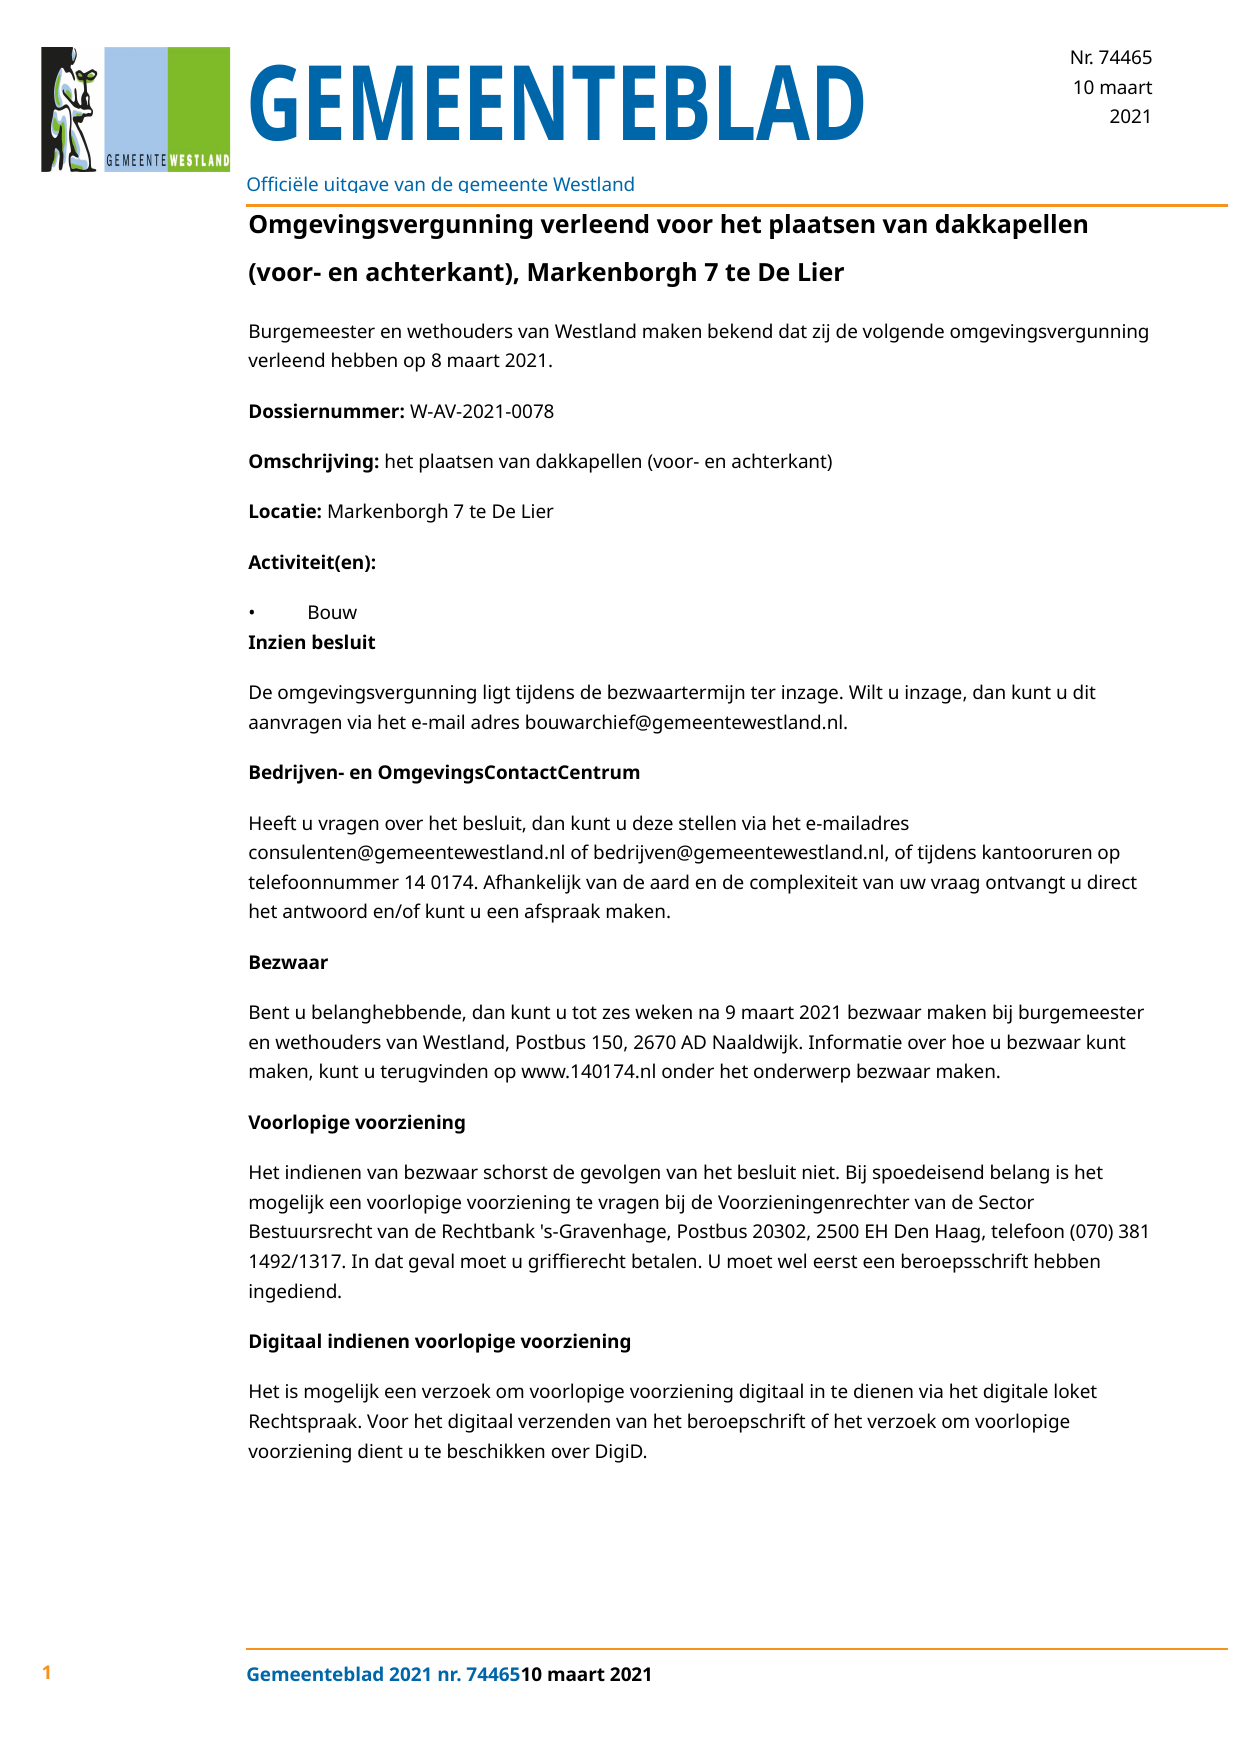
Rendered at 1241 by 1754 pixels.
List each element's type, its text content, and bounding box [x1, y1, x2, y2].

text Activiteit(en): [248, 549, 1152, 575]
text Het is mogelijk een verzoek om voorlopige voorziening digitaal in te dienen via het digitale loket Rechtspraak. Voor het digitaal verzenden van het beroepschrift of het verzoek om voorlopige voorziening dient u te beschikken over DigiD. [248, 1379, 1152, 1464]
text Het indienen van bezwaar schorst de gevolgen van het besluit niet. Bij spoedeisend belang is het mogelijk een voorlopige voorziening te vragen bij de Voorzieningenrechter van de Sector Bestuursrecht van de Rechtbank 's-Gravenhage, Postbus 20302, 2500 EH Den Haag, telefoon (070) 381 1492/1317. In dat geval moet u griffierecht betalen. U moet wel eerst een beroepsschrift hebben ingediend. [248, 1159, 1152, 1304]
text Digitaal indienen voorlopige voorziening [248, 1328, 1152, 1354]
text Heeft u vragen over het besluit, dan kunt u deze stellen via het e-mailadres consulenten@gemeentewestland.nl of bedrijven@gemeentewestland.nl, of tijdens kantooruren op telefoonnummer 14 0174. Afhankelijk van de aard en de complexiteit van uw vraag ontvangt u direct het antwoord en/of kunt u een afspraak maken. [248, 810, 1152, 924]
text Omgevingsvergunning verleend voor het plaatsen van dakkapellen (voor- en achterkant), Markenborgh 7 te De Lier [248, 207, 1152, 288]
text Locatie: Markenborgh 7 te De Lier [248, 499, 1152, 524]
text Bedrijven- en OmgevingsContactCentrum [248, 759, 1152, 785]
text Bezwaar [248, 949, 1152, 975]
text Dossiernummer: W-AV-2021-0078 [248, 398, 1152, 424]
text Voorlopige voorziening [248, 1109, 1152, 1135]
text Inzien besluit [248, 629, 1152, 655]
picture [41, 47, 231, 172]
text Bent u belanghebbende, dan kunt u tot zes weken na 9 maart 2021 bezwaar maken bij burgemeester en wethouders van Westland, Postbus 150, 2670 AD Naaldwijk. Informatie over hoe u bezwaar kunt maken, kunt u terugvinden op www.140174.nl onder het onderwerp bezwaar maken. [248, 999, 1152, 1084]
text Omschrijving: het plaatsen van dakkapellen (voor- en achterkant) [248, 448, 1152, 474]
text De omgevingsvergunning ligt tijdens de bezwaartermijn ter inzage. Wilt u inzage, dan kunt u dit aanvragen via het e-mail adres bouwarchief@gemeentewestland.nl. [248, 679, 1152, 735]
list Bouw [248, 599, 1152, 625]
text Burgemeester en wethouders van Westland maken bekend dat zij de volgende omgevingsvergunning verleend hebben op 8 maart 2021. [248, 318, 1152, 373]
